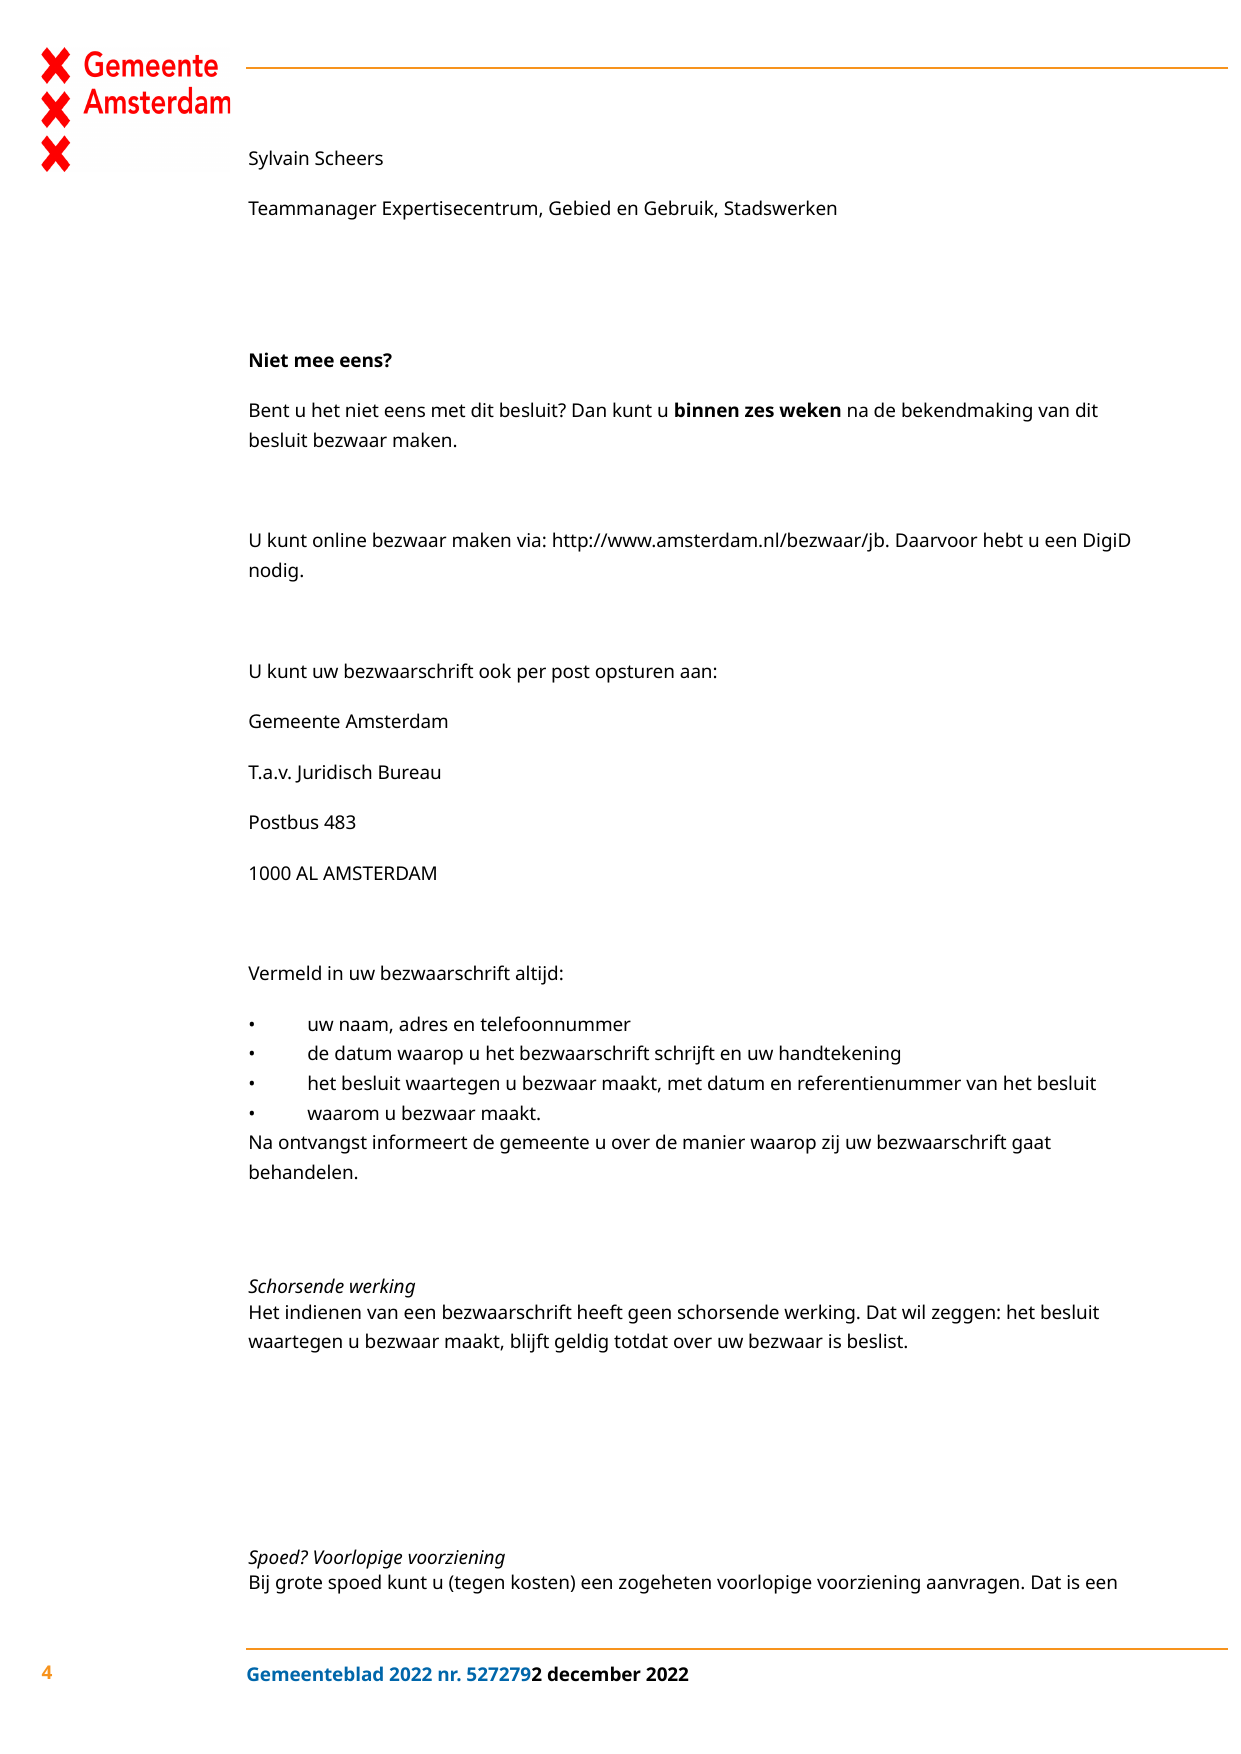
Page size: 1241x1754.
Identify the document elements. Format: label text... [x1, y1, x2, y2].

text Vermeld in uw bezwaarschrift altijd: [248, 961, 1152, 986]
list uw naam, adres en telefoonnummer [248, 1011, 1152, 1037]
text Postbus 483 [248, 809, 1152, 835]
text T.a.v. Juridisch Bureau [248, 759, 1152, 785]
text Schorsende werking [248, 1273, 1152, 1299]
text U kunt uw bezwaarschrift ook per post opsturen aan: [248, 658, 1152, 684]
text Sylvain Scheers [248, 145, 1152, 171]
text Spoed? Voorlopige voorziening [248, 1544, 1152, 1569]
text Het indienen van een bezwaarschrift heeft geen schorsende werking. Dat wil zeggen: het besluit waartegen u bezwaar maakt, blijft geldig totdat over uw bezwaar is beslist. [248, 1299, 1152, 1354]
text Teammanager Expertisecentrum, Gebied en Gebruik, Stadswerken [248, 196, 1152, 221]
text Bent u het niet eens met dit besluit? Dan kunt u binnen zes weken na de bekendmaking van dit besluit bezwaar maken. [248, 397, 1152, 453]
text 1000 AL AMSTERDAM [248, 860, 1152, 886]
list waarom u bezwaar maakt. [248, 1100, 1152, 1126]
text Bij grote spoed kunt u (tegen kosten) een zogeheten voorlopige voorziening aanvragen. Dat is een [248, 1569, 1152, 1595]
list het besluit waartegen u bezwaar maakt, met datum en referentienummer van het besluit [248, 1070, 1152, 1096]
text Niet mee eens? [248, 347, 1152, 373]
text U kunt online bezwaar maken via: http://www.amsterdam.nl/bezwaar/jb. Daarvoor hebt u een DigiD nodig. [248, 528, 1152, 583]
picture [41, 47, 231, 172]
text Gemeente Amsterdam [248, 708, 1152, 734]
text Na ontvangst informeert de gemeente u over de manier waarop zij uw bezwaarschrift gaat behandelen. [248, 1129, 1152, 1185]
list de datum waarop u het bezwaarschrift schrijft en uw handtekening [248, 1041, 1152, 1066]
